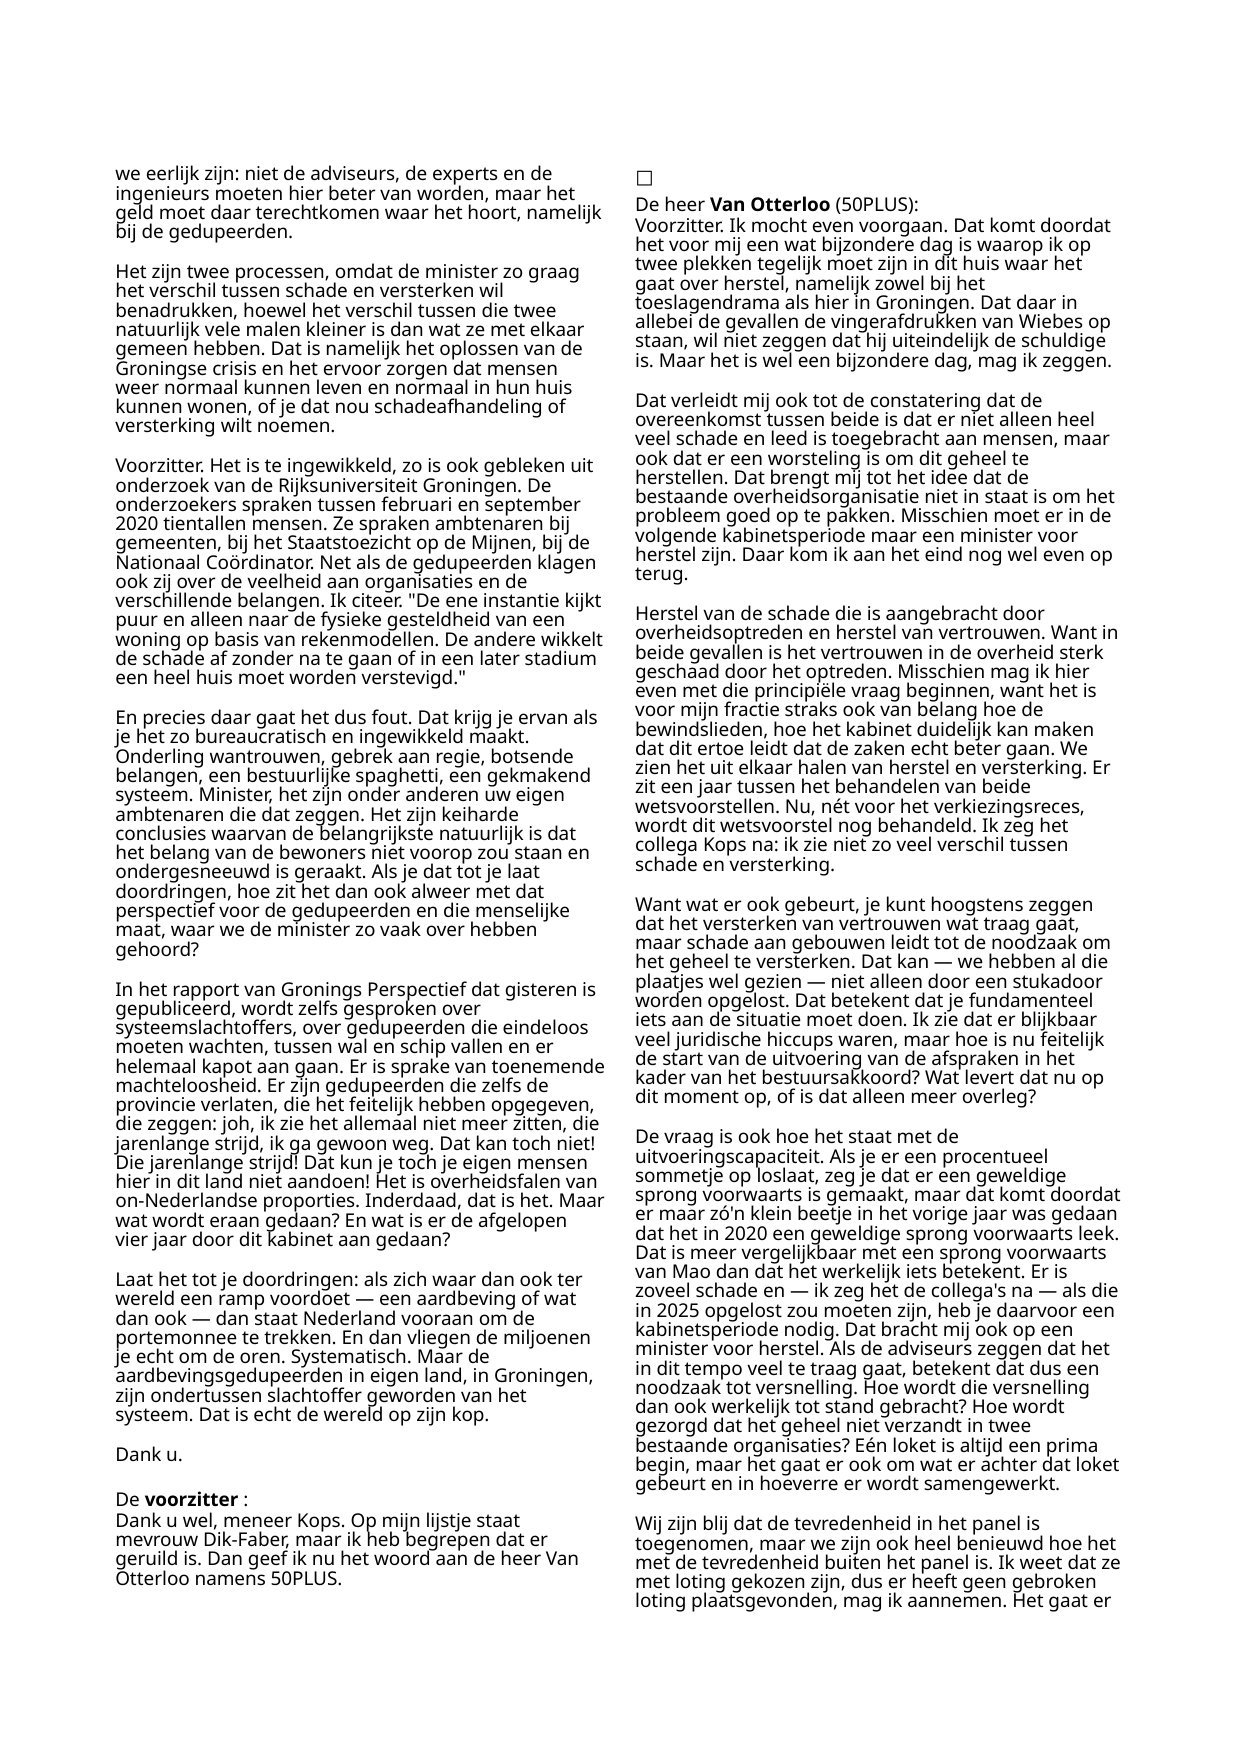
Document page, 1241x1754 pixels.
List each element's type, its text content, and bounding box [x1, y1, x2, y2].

text we eerlijk zijn: niet de adviseurs, de experts en de ingenieurs moeten hier beter van worden, maar het geld moet daar terechtkomen waar het hoort, namelijk bij de gedupeerden. [115, 165, 605, 242]
text En precies daar gaat het dus fout. Dat krijg je ervan als je het zo bureaucratisch en ingewikkeld maakt. Onderling wantrouwen, gebrek aan regie, botsende belangen, een bestuurlijke spaghetti, een gekmakend systeem. Minister, het zijn onder anderen uw eigen ambtenaren die dat zeggen. Het zijn keiharde conclusies waarvan de belangrijkste natuurlijk is dat het belang van de bewoners niet voorop zou staan en ondergesneeuwd is geraakt. Als je dat tot je laat doordringen, hoe zit het dan ook alweer met dat perspectief voor de gedupeerden en die menselijke maat, waar we de minister zo vaak over hebben gehoord? [115, 709, 605, 960]
text Het zijn twee processen, omdat de minister zo graag het verschil tussen schade en versterken wil benadrukken, hoewel het verschil tussen die twee natuurlijk vele malen kleiner is dan wat ze met elkaar gemeen hebben. Dat is namelijk het oplossen van de Groningse crisis en het ervoor zorgen dat mensen weer normaal kunnen leven en normaal in hun huis kunnen wonen, of je dat nou schadeafhandeling of versterking wilt noemen. [115, 263, 605, 437]
text Dank u wel, meneer Kops. Op mijn lijstje staat mevrouw Dik-Faber, maar ik heb begrepen dat er geruild is. Dan geef ik nu het woord aan de heer Van Otterloo namens 50PLUS. [115, 1512, 605, 1589]
text Voorzitter. Het is te ingewikkeld, zo is ook gebleken uit onderzoek van de Rijksuniversiteit Groningen. De onderzoekers spraken tussen februari en september 2020 tientallen mensen. Ze spraken ambtenaren bij gemeenten, bij het Staatstoezicht op de Mijnen, bij de Nationaal Coördinator. Net als de gedupeerden klagen ook zij over de veelheid aan organisaties en de verschillende belangen. Ik citeer. "De ene instantie kijkt puur en alleen naar de fysieke gesteldheid van een woning op basis van rekenmodellen. De andere wikkelt de schade af zonder na te gaan of in een later stadium een heel huis moet worden verstevigd." [115, 457, 605, 688]
text Want wat er ook gebeurt, je kunt hoogstens zeggen dat het versterken van vertrouwen wat traag gaat, maar schade aan gebouwen leidt tot de noodzaak om het geheel te versterken. Dat kan — we hebben al die plaatjes wel gezien — niet alleen door een stukadoor worden opgelost. Dat betekent dat je fundamenteel iets aan de situatie moet doen. Ik zie dat er blijkbaar veel juridische hiccups waren, maar hoe is nu feitelijk de start van de uitvoering van de afspraken in het kader van het bestuursakkoord? Wat levert dat nu op dit moment op, of is dat alleen meer overleg? [635, 896, 1125, 1108]
text Voorzitter. Ik mocht even voorgaan. Dat komt doordat het voor mij een wat bijzondere dag is waarop ik op twee plekken tegelijk moet zijn in dit huis waar het gaat over herstel, namelijk zowel bij het toeslagendrama als hier in Groningen. Dat daar in allebei de gevallen de vingerafdrukken van Wiebes op staan, wil niet zeggen dat hij uiteindelijk de schuldige is. Maar het is wel een bijzondere dag, mag ik zeggen. [635, 217, 1125, 371]
text ⬜ [635, 165, 1125, 191]
text De voorzitter : [115, 1486, 605, 1512]
text Herstel van de schade die is aangebracht door overheidsoptreden en herstel van vertrouwen. Want in beide gevallen is het vertrouwen in de overheid sterk geschaad door het optreden. Misschien mag ik hier even met die principiële vraag beginnen, want het is voor mijn fractie straks ook van belang hoe de bewindslieden, hoe het kabinet duidelijk kan maken dat dit ertoe leidt dat de zaken echt beter gaan. We zien het uit elkaar halen van herstel en versterking. Er zit een jaar tussen het behandelen van beide wetsvoorstellen. Nu, nét voor het verkiezingsreces, wordt dit wetsvoorstel nog behandeld. Ik zeg het collega Kops na: ik zie niet zo veel verschil tussen schade en versterking. [635, 605, 1125, 875]
text Laat het tot je doordringen: als zich waar dan ook ter wereld een ramp voordoet — een aardbeving of wat dan ook — dan staat Nederland vooraan om de portemonnee te trekken. En dan vliegen de miljoenen je echt om de oren. Systematisch. Maar de aardbevingsgedupeerden in eigen land, in Groningen, zijn ondertussen slachtoffer geworden van het systeem. Dat is echt de wereld op zijn kop. [115, 1271, 605, 1425]
text De vraag is ook hoe het staat met de uitvoeringscapaciteit. Als je er een procentueel sommetje op loslaat, zeg je dat er een geweldige sprong voorwaarts is gemaakt, maar dat komt doordat er maar zó'n klein beetje in het vorige jaar was gedaan dat het in 2020 een geweldige sprong voorwaarts leek. Dat is meer vergelijkbaar met een sprong voorwaarts van Mao dan dat het werkelijk iets betekent. Er is zoveel schade en — ik zeg het de collega's na — als die in 2025 opgelost zou moeten zijn, heb je daarvoor een kabinetsperiode nodig. Dat bracht mij ook op een minister voor herstel. Als de adviseurs zeggen dat het in dit tempo veel te traag gaat, betekent dat dus een noodzaak tot versnelling. Hoe wordt die versnelling dan ook werkelijk tot stand gebracht? Hoe wordt gezorgd dat het geheel niet verzandt in twee bestaande organisaties? Eén loket is altijd een prima begin, maar het gaat er ook om wat er achter dat loket gebeurt en in hoeverre er wordt samengewerkt. [635, 1128, 1125, 1494]
text De heer Van Otterloo (50PLUS): [635, 191, 1125, 217]
text Dat verleidt mij ook tot de constatering dat de overeenkomst tussen beide is dat er niet alleen heel veel schade en leed is toegebracht aan mensen, maar ook dat er een worsteling is om dit geheel te herstellen. Dat brengt mij tot het idee dat de bestaande overheidsorganisatie niet in staat is om het probleem goed op te pakken. Misschien moet er in de volgende kabinetsperiode maar een minister voor herstel zijn. Daar kom ik aan het eind nog wel even op terug. [635, 392, 1125, 584]
text Dank u. [115, 1446, 605, 1465]
text In het rapport van Gronings Perspectief dat gisteren is gepubliceerd, wordt zelfs gesproken over systeemslachtoffers, over gedupeerden die eindeloos moeten wachten, tussen wal en schip vallen en er helemaal kapot aan gaan. Er is sprake van toenemende machteloosheid. Er zijn gedupeerden die zelfs de provincie verlaten, die het feitelijk hebben opgegeven, die zeggen: joh, ik zie het allemaal niet meer zitten, die jarenlange strijd, ik ga gewoon weg. Dat kan toch niet! Die jarenlange strijd! Dat kun je toch je eigen mensen hier in dit land niet aandoen! Het is overheidsfalen van on-Nederlandse proporties. Inderdaad, dat is het. Maar wat wordt eraan gedaan? En wat is er de afgelopen vier jaar door dit kabinet aan gedaan? [115, 981, 605, 1250]
text Wij zijn blij dat de tevredenheid in het panel is toegenomen, maar we zijn ook heel benieuwd hoe het met de tevredenheid buiten het panel is. Ik weet dat ze met loting gekozen zijn, dus er heeft geen gebroken loting plaatsgevonden, mag ik aannemen. Het gaat er [635, 1515, 1125, 1612]
